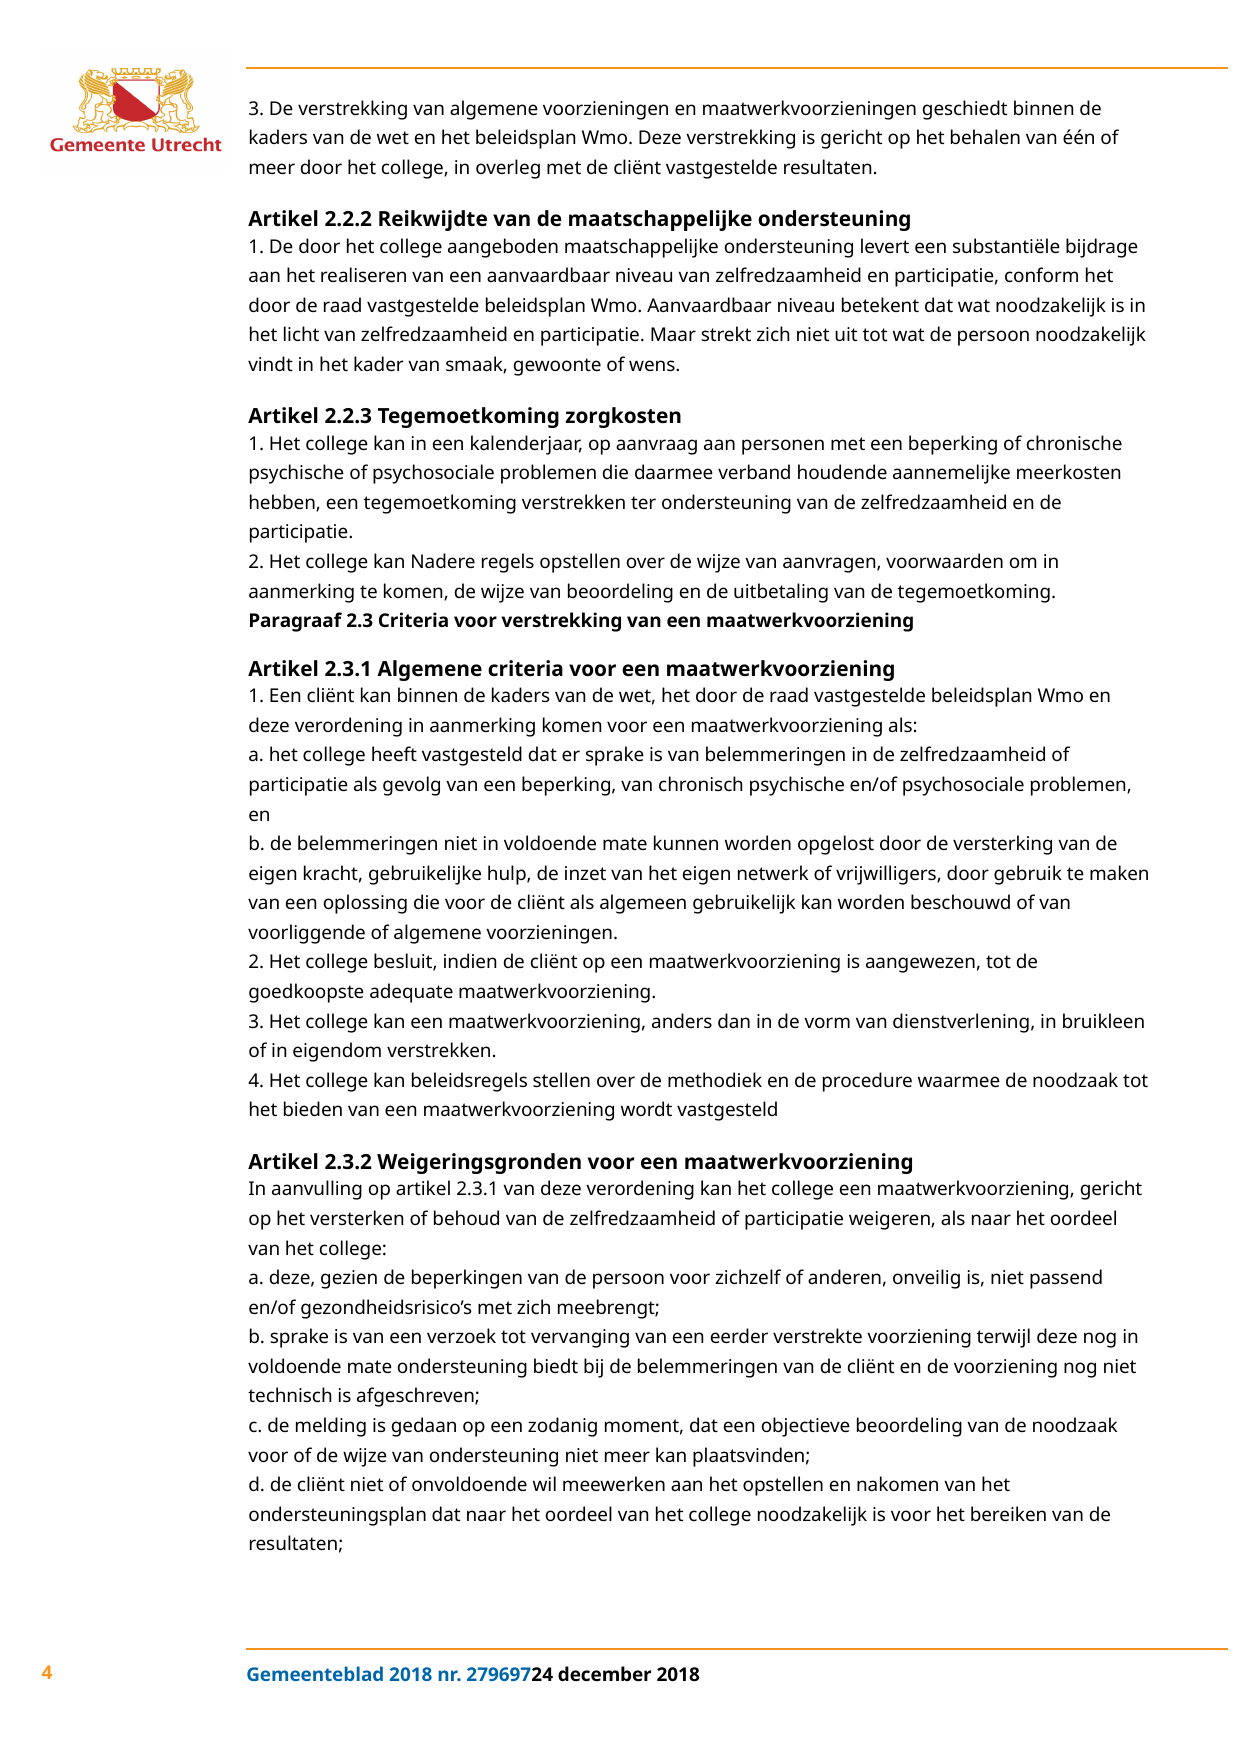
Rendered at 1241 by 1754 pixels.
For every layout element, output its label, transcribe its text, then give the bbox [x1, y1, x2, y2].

text d. de cliënt niet of onvoldoende wil meewerken aan het opstellen en nakomen van het ondersteuningsplan dat naar het oordeel van het college noodzakelijk is voor het bereiken van de resultaten; [248, 1471, 1152, 1556]
text 2. Het college kan Nadere regels opstellen over de wijze van aanvragen, voorwaarden om in aanmerking te komen, de wijze van beoordeling en de uitbetaling van de tegemoetkoming. [248, 548, 1152, 604]
text b. sprake is van een verzoek tot vervanging van een eerder verstrekte voorziening terwijl deze nog in voldoende mate ondersteuning biedt bij de belemmeringen van de cliënt en de voorziening nog niet technisch is afgeschreven; [248, 1323, 1152, 1408]
text Paragraaf 2.3 Criteria voor verstrekking van een maatwerkvoorziening [248, 607, 1152, 633]
text 3. Het college kan een maatwerkvoorziening, anders dan in de vorm van dienstverlening, in bruikleen of in eigendom verstrekken. [248, 1008, 1152, 1063]
text In aanvulling op artikel 2.3.1 van deze verordening kan het college een maatwerkvoorziening, gericht op het versterken of behoud van de zelfredzaamheid of participatie weigeren, als naar het oordeel van het college: [248, 1176, 1152, 1260]
text 1. De door het college aangeboden maatschappelijke ondersteuning levert een substantiële bijdrage aan het realiseren van een aanvaardbaar niveau van zelfredzaamheid en participatie, conform het door de raad vastgestelde beleidsplan Wmo. Aanvaardbaar niveau betekent dat wat noodzakelijk is in het licht van zelfredzaamheid en participatie. Maar strekt zich niet uit tot wat de persoon noodzakelijk vindt in het kader van smaak, gewoonte of wens. [248, 233, 1152, 377]
text 1. Een cliënt kan binnen de kaders van de wet, het door de raad vastgestelde beleidsplan Wmo en deze verordening in aanmerking komen voor een maatwerkvoorziening als: [248, 682, 1152, 738]
text c. de melding is gedaan op een zodanig moment, dat een objectieve beoordeling van de noodzaak voor of de wijze van ondersteuning niet meer kan plaatsvinden; [248, 1412, 1152, 1467]
text b. de belemmeringen niet in voldoende mate kunnen worden opgelost door de versterking van de eigen kracht, gebruikelijke hulp, de inzet van het eigen netwerk of vrijwilligers, door gebruik te maken van een oplossing die voor de cliënt als algemeen gebruikelijk kan worden beschouwd of van voorliggende of algemene voorzieningen. [248, 830, 1152, 945]
text 4. Het college kan beleidsregels stellen over de methodiek en de procedure waarmee de noodzaak tot het bieden van een maatwerkvoorziening wordt vastgesteld [248, 1067, 1152, 1122]
text 3. De verstrekking van algemene voorzieningen en maatwerkvoorzieningen geschiedt binnen de kaders van de wet en het beleidsplan Wmo. Deze verstrekking is gericht op het behalen van één of meer door het college, in overleg met de cliënt vastgestelde resultaten. [248, 95, 1152, 180]
text Artikel 2.2.2 Reikwijdte van de maatschappelijke ondersteuning [248, 204, 1152, 233]
text 2. Het college besluit, indien de cliënt op een maatwerkvoorziening is aangewezen, tot de goedkoopste adequate maatwerkvoorziening. [248, 949, 1152, 1004]
text a. het college heeft vastgesteld dat er sprake is van belemmeringen in de zelfredzaamheid of participatie als gevolg van een beperking, van chronisch psychische en/of psychosociale problemen, en [248, 742, 1152, 827]
picture [41, 47, 231, 172]
text a. deze, gezien de beperkingen van de persoon voor zichzelf of anderen, onveilig is, niet passend en/of gezondheidsrisico’s met zich meebrengt; [248, 1264, 1152, 1319]
text Artikel 2.3.2 Weigeringsgronden voor een maatwerkvoorziening [248, 1147, 1152, 1176]
text Artikel 2.2.3 Tegemoetkoming zorgkosten [248, 402, 1152, 430]
text Artikel 2.3.1 Algemene criteria voor een maatwerkvoorziening [248, 654, 1152, 682]
text 1. Het college kan in een kalenderjaar, op aanvraag aan personen met een beperking of chronische psychische of psychosociale problemen die daarmee verband houdende aannemelijke meerkosten hebben, een tegemoetkoming verstrekken ter ondersteuning van de zelfredzaamheid en de participatie. [248, 430, 1152, 544]
